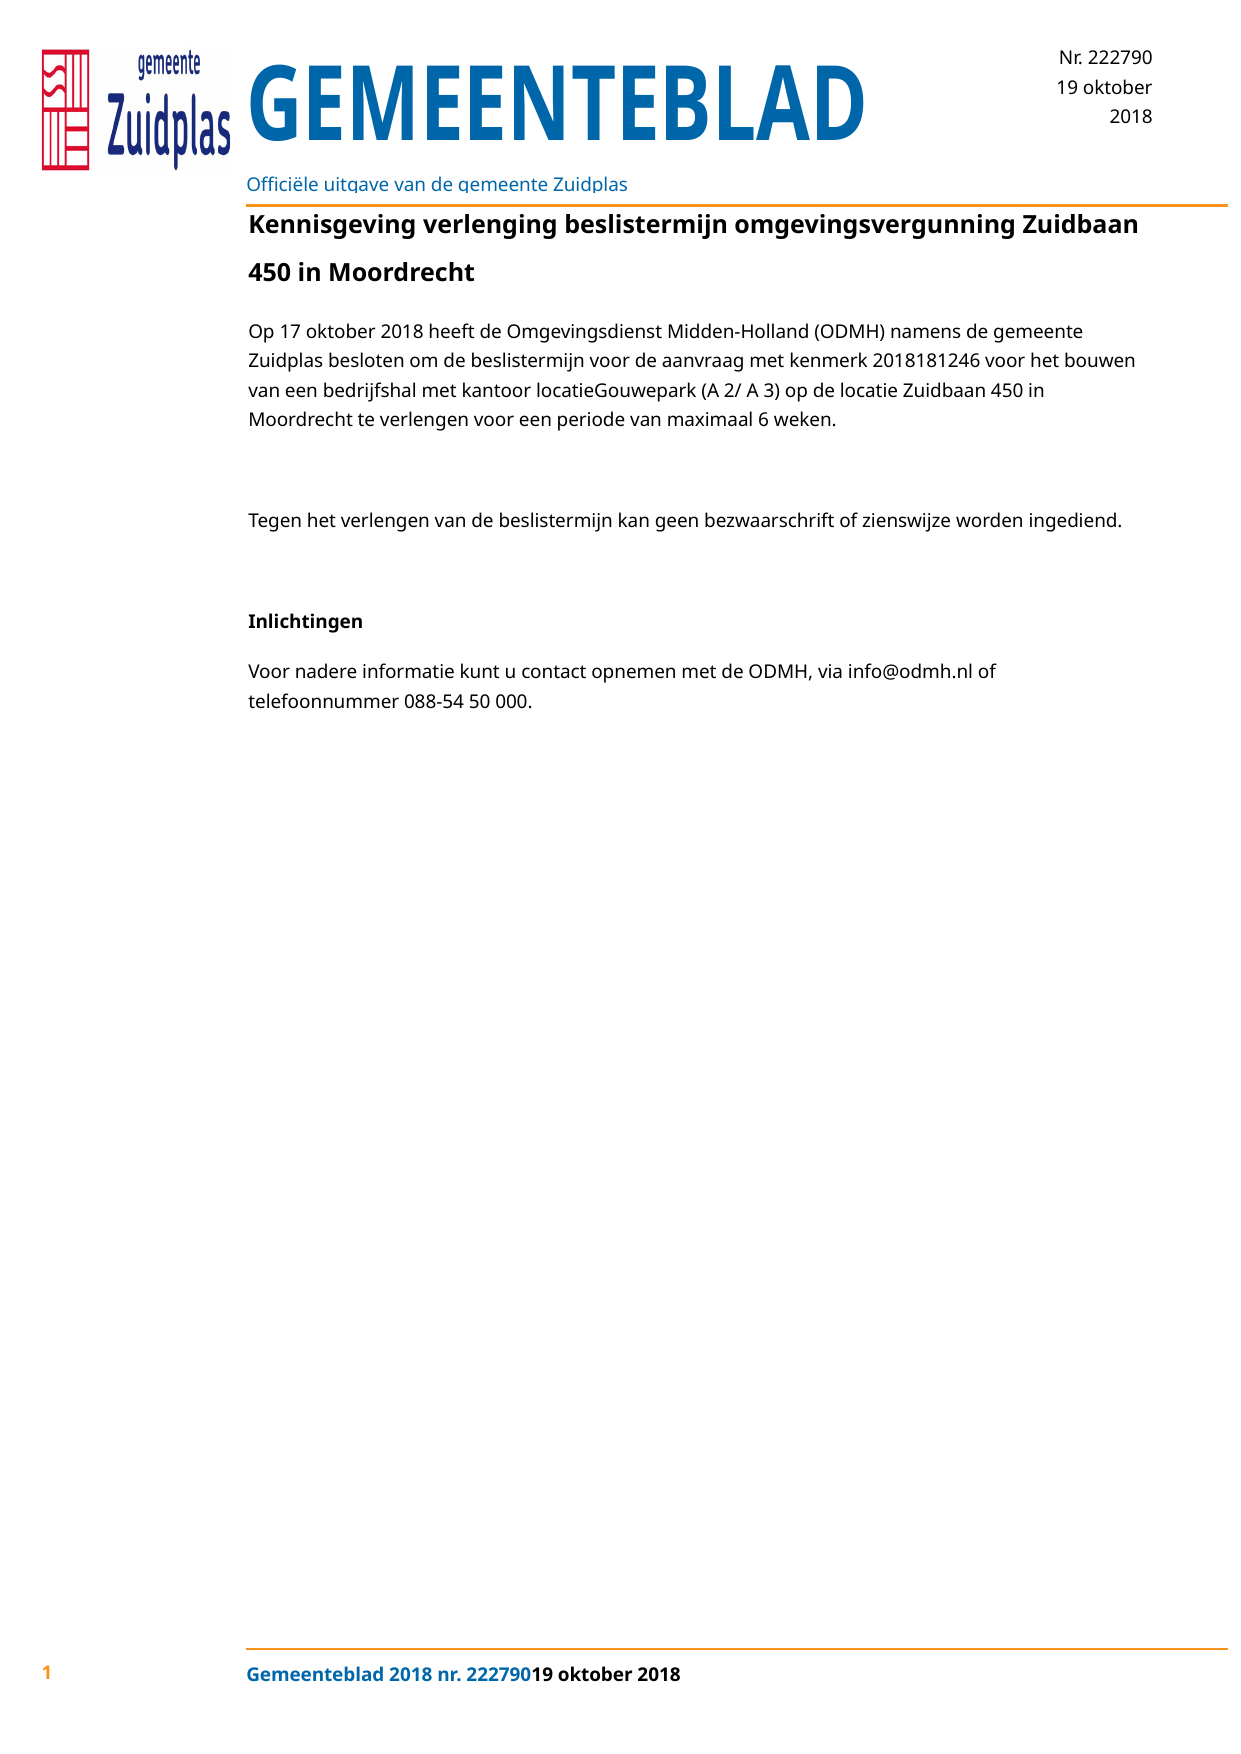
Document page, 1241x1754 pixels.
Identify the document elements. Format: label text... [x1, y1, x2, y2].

text Op 17 oktober 2018 heeft de Omgevingsdienst Midden-Holland (ODMH) namens de gemeente Zuidplas besloten om de beslistermijn voor de aanvraag met kenmerk 2018181246 voor het bouwen van een bedrijfshal met kantoor locatieGouwepark (A 2/ A 3) op de locatie Zuidbaan 450 in Moordrecht te verlengen voor een periode van maximaal 6 weken. [248, 318, 1152, 432]
picture [41, 47, 231, 172]
text Kennisgeving verlenging beslistermijn omgevingsvergunning Zuidbaan 450 in Moordrecht [248, 207, 1152, 288]
text Inlichtingen [248, 608, 1152, 634]
text Voor nadere informatie kunt u contact opnemen met de ODMH, via info@odmh.nl of telefoonnummer 088-54 50 000. [248, 659, 1152, 714]
text Tegen het verlengen van de beslistermijn kan geen bezwaarschrift of zienswijze worden ingediend. [248, 507, 1152, 533]
